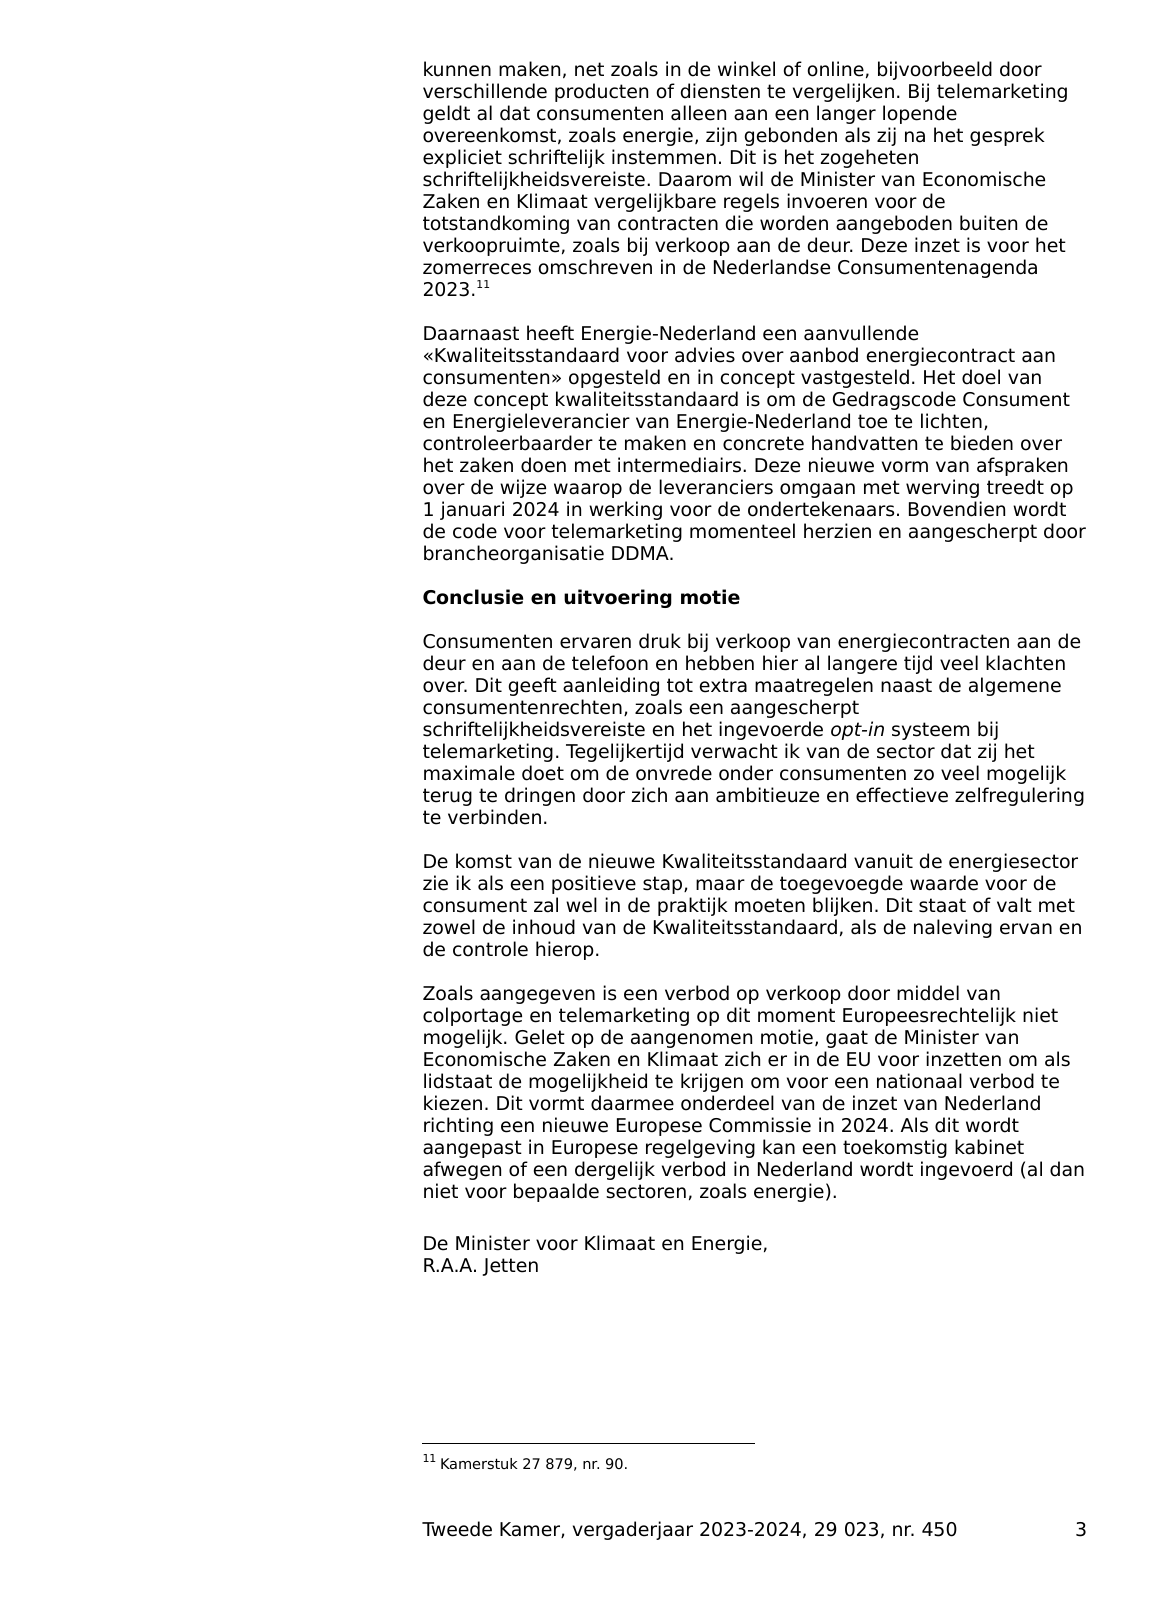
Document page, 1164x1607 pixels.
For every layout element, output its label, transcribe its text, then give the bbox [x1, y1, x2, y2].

text Daarnaast heeft Energie-Nederland een aanvullende «Kwaliteitsstandaard voor advies over aanbod energiecontract aan consumenten» opgesteld en in concept vastgesteld. Het doel van deze concept kwaliteitsstandaard is om de Gedragscode Consument en Energieleverancier van Energie-Nederland toe te lichten, controleerbaarder te maken en concrete handvatten te bieden over het zaken doen met intermediairs. Deze nieuwe vorm van afspraken over de wijze waarop de leveranciers omgaan met werving treedt op 1 januari 2024 in werking voor de ondertekenaars. Bovendien wordt de code voor telemarketing momenteel herzien en aangescherpt door brancheorganisatie DDMA. [422, 323, 1087, 565]
text kunnen maken, net zoals in de winkel of online, bijvoorbeeld door verschillende producten of diensten te vergelijken. Bij telemarketing geldt al dat consumenten alleen aan een langer lopende overeenkomst, zoals energie, zijn gebonden als zij na het gesprek expliciet schriftelijk instemmen. Dit is het zogeheten schriftelijkheidsvereiste. Daarom wil de Minister van Economische Zaken en Klimaat vergelijkbare regels invoeren voor de totstandkoming van contracten die worden aangeboden buiten de verkoopruimte, zoals bij verkoop aan de deur. Deze inzet is voor het zomerreces omschreven in de Nederlandse Consumentenagenda 2023. [422, 59, 1087, 301]
text Consumenten ervaren druk bij verkoop van energiecontracten aan de deur en aan de telefoon en hebben hier al langere tijd veel klachten over. Dit geeft aanleiding tot extra maatregelen naast de algemene consumentenrechten, zoals een aangescherpt schriftelijkheidsvereiste en het ingevoerde opt-in systeem bij telemarketing. Tegelijkertijd verwacht ik van de sector dat zij het maximale doet om de onvrede onder consumenten zo veel mogelijk terug te dringen door zich aan ambitieuze en effectieve zelfregulering te verbinden. [422, 631, 1087, 829]
text Kamerstuk 27 879, nr. 90. [422, 1452, 1087, 1474]
text De Minister voor Klimaat en Energie, R.A.A. Jetten [422, 1233, 1087, 1277]
text De komst van de nieuwe Kwaliteitsstandaard vanuit de energiesector zie ik als een positieve stap, maar de toegevoegde waarde voor de consument zal wel in de praktijk moeten blijken. Dit staat of valt met zowel de inhoud van de Kwaliteitsstandaard, als de naleving ervan en de controle hierop. [422, 851, 1087, 961]
subtitle Conclusie en uitvoering motie [422, 587, 1087, 609]
text Zoals aangegeven is een verbod op verkoop door middel van colportage en telemarketing op dit moment Europeesrechtelijk niet mogelijk. Gelet op de aangenomen motie, gaat de Minister van Economische Zaken en Klimaat zich er in de EU voor inzetten om als lidstaat de mogelijkheid te krijgen om voor een nationaal verbod te kiezen. Dit vormt daarmee onderdeel van de inzet van Nederland richting een nieuwe Europese Commissie in 2024. Als dit wordt aangepast in Europese regelgeving kan een toekomstig kabinet afwegen of een dergelijk verbod in Nederland wordt ingevoerd (al dan niet voor bepaalde sectoren, zoals energie). [422, 983, 1087, 1203]
